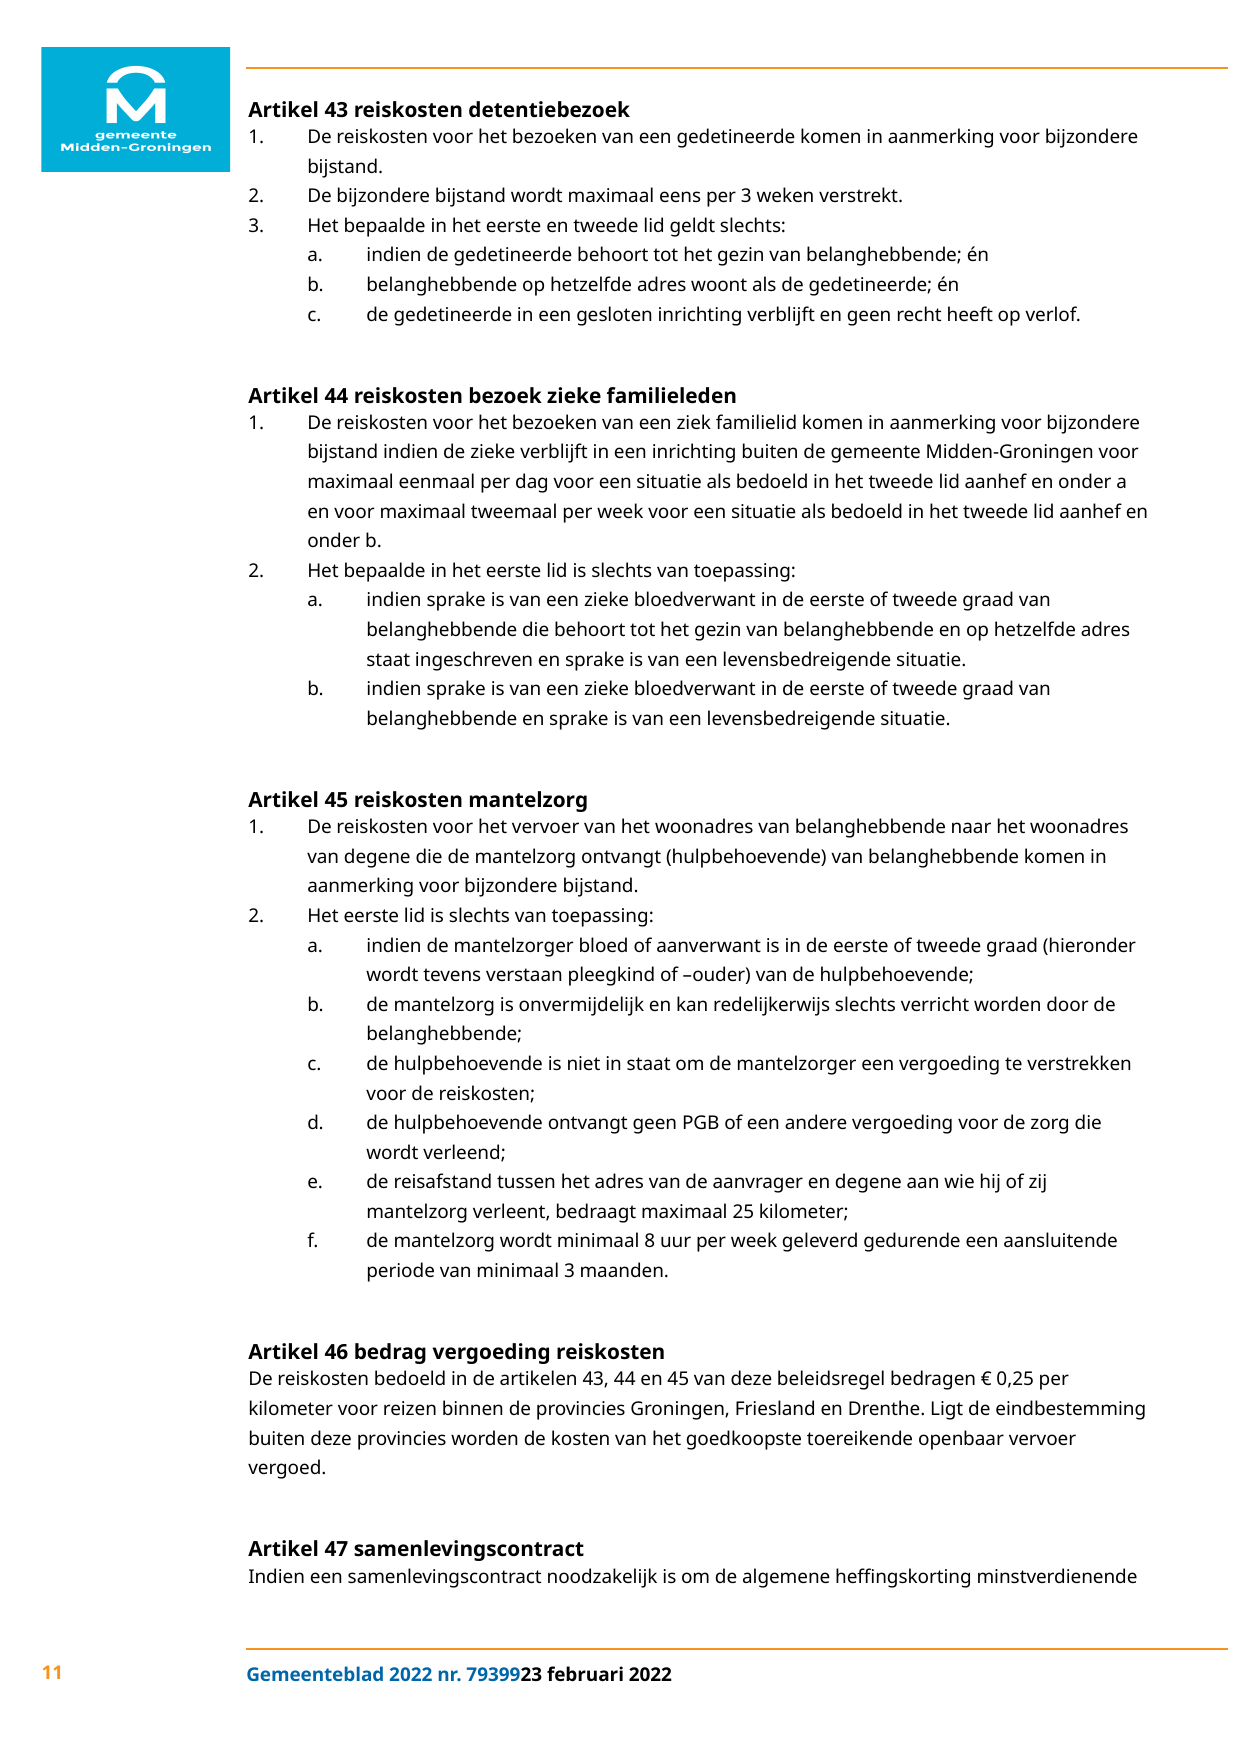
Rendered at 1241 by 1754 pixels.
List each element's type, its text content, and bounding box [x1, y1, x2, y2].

list indien de mantelzorger bloed of aanverwant is in de eerste of tweede graad (hieronder wordt tevens verstaan pleegkind of –ouder) van de hulpbehoevende; [307, 932, 1152, 987]
picture [184, 146, 190, 153]
list Het eerste lid is slechts van toepassing: [248, 902, 1152, 928]
picture [107, 89, 165, 122]
list belanghebbende op hetzelfde adres woont als de gedetineerde; én [307, 271, 1152, 297]
text Artikel 46 bedrag vergoeding reiskosten [248, 1337, 1152, 1366]
text Artikel 44 reiskosten bezoek zieke familieleden [248, 381, 1152, 409]
list indien sprake is van een zieke bloedverwant in de eerste of tweede graad van belanghebbende en sprake is van een levensbedreigende situatie. [307, 675, 1152, 731]
text Artikel 47 samenlevingscontract [248, 1534, 1152, 1563]
list indien sprake is van een zieke bloedverwant in de eerste of tweede graad van belanghebbende die behoort tot het gezin van belanghebbende en op hetzelfde adres staat ingeschreven en sprake is van een levensbedreigende situatie. [307, 587, 1152, 672]
list De reiskosten voor het bezoeken van een gedetineerde komen in aanmerking voor bijzondere bijstand. [248, 123, 1152, 178]
list De reiskosten voor het vervoer van het woonadres van belanghebbende naar het woonadres van degene die de mantelzorg ontvangt (hulpbehoevende) van belanghebbende komen in aanmerking voor bijzondere bijstand. [248, 813, 1152, 898]
text Artikel 43 reiskosten detentiebezoek [248, 95, 1152, 123]
list de mantelzorg wordt minimaal 8 uur per week geleverd gedurende een aansluitende periode van minimaal 3 maanden. [307, 1228, 1152, 1283]
text De reiskosten bedoeld in de artikelen 43, 44 en 45 van deze beleidsregel bedragen € 0,25 per kilometer voor reizen binnen de provincies Groningen, Friesland en Drenthe. Ligt de eindbestemming buiten deze provincies worden de kosten van het goedkoopste toereikende openbaar vervoer vergoed. [248, 1366, 1152, 1480]
list de hulpbehoevende is niet in staat om de mantelzorger een vergoeding te verstrekken voor de reiskosten; [307, 1050, 1152, 1105]
list De bijzondere bijstand wordt maximaal eens per 3 weken verstrekt. [248, 182, 1152, 208]
list de reisafstand tussen het adres van de aanvrager en degene aan wie hij of zij mantelzorg verleent, bedraagt maximaal 25 kilometer; [307, 1168, 1152, 1224]
list Het bepaalde in het eerste lid is slechts van toepassing: [248, 557, 1152, 583]
list de gedetineerde in een gesloten inrichting verblijft en geen recht heeft op verlof. [307, 301, 1152, 326]
list Het bepaalde in het eerste en tweede lid geldt slechts: [248, 212, 1152, 238]
list De reiskosten voor het bezoeken van een ziek familielid komen in aanmerking voor bijzondere bijstand indien de zieke verblijft in een inrichting buiten de gemeente Midden-Groningen voor maximaal eenmaal per dag voor een situatie als bedoeld in het tweede lid aanhef en onder a en voor maximaal tweemaal per week voor een situatie als bedoeld in het tweede lid aanhef en onder b. [248, 409, 1152, 553]
list de mantelzorg is onvermijdelijk en kan redelijkerwijs slechts verricht worden door de belanghebbende; [307, 991, 1152, 1046]
list de hulpbehoevende ontvangt geen PGB of een andere vergoeding voor de zorg die wordt verleend; [307, 1109, 1152, 1164]
list indien de gedetineerde behoort tot het gezin van belanghebbende; én [307, 242, 1152, 267]
text Indien een samenlevingscontract noodzakelijk is om de algemene heffingskorting minstverdienende [248, 1563, 1152, 1588]
text Artikel 45 reiskosten mantelzorg [248, 785, 1152, 813]
picture [108, 66, 164, 82]
